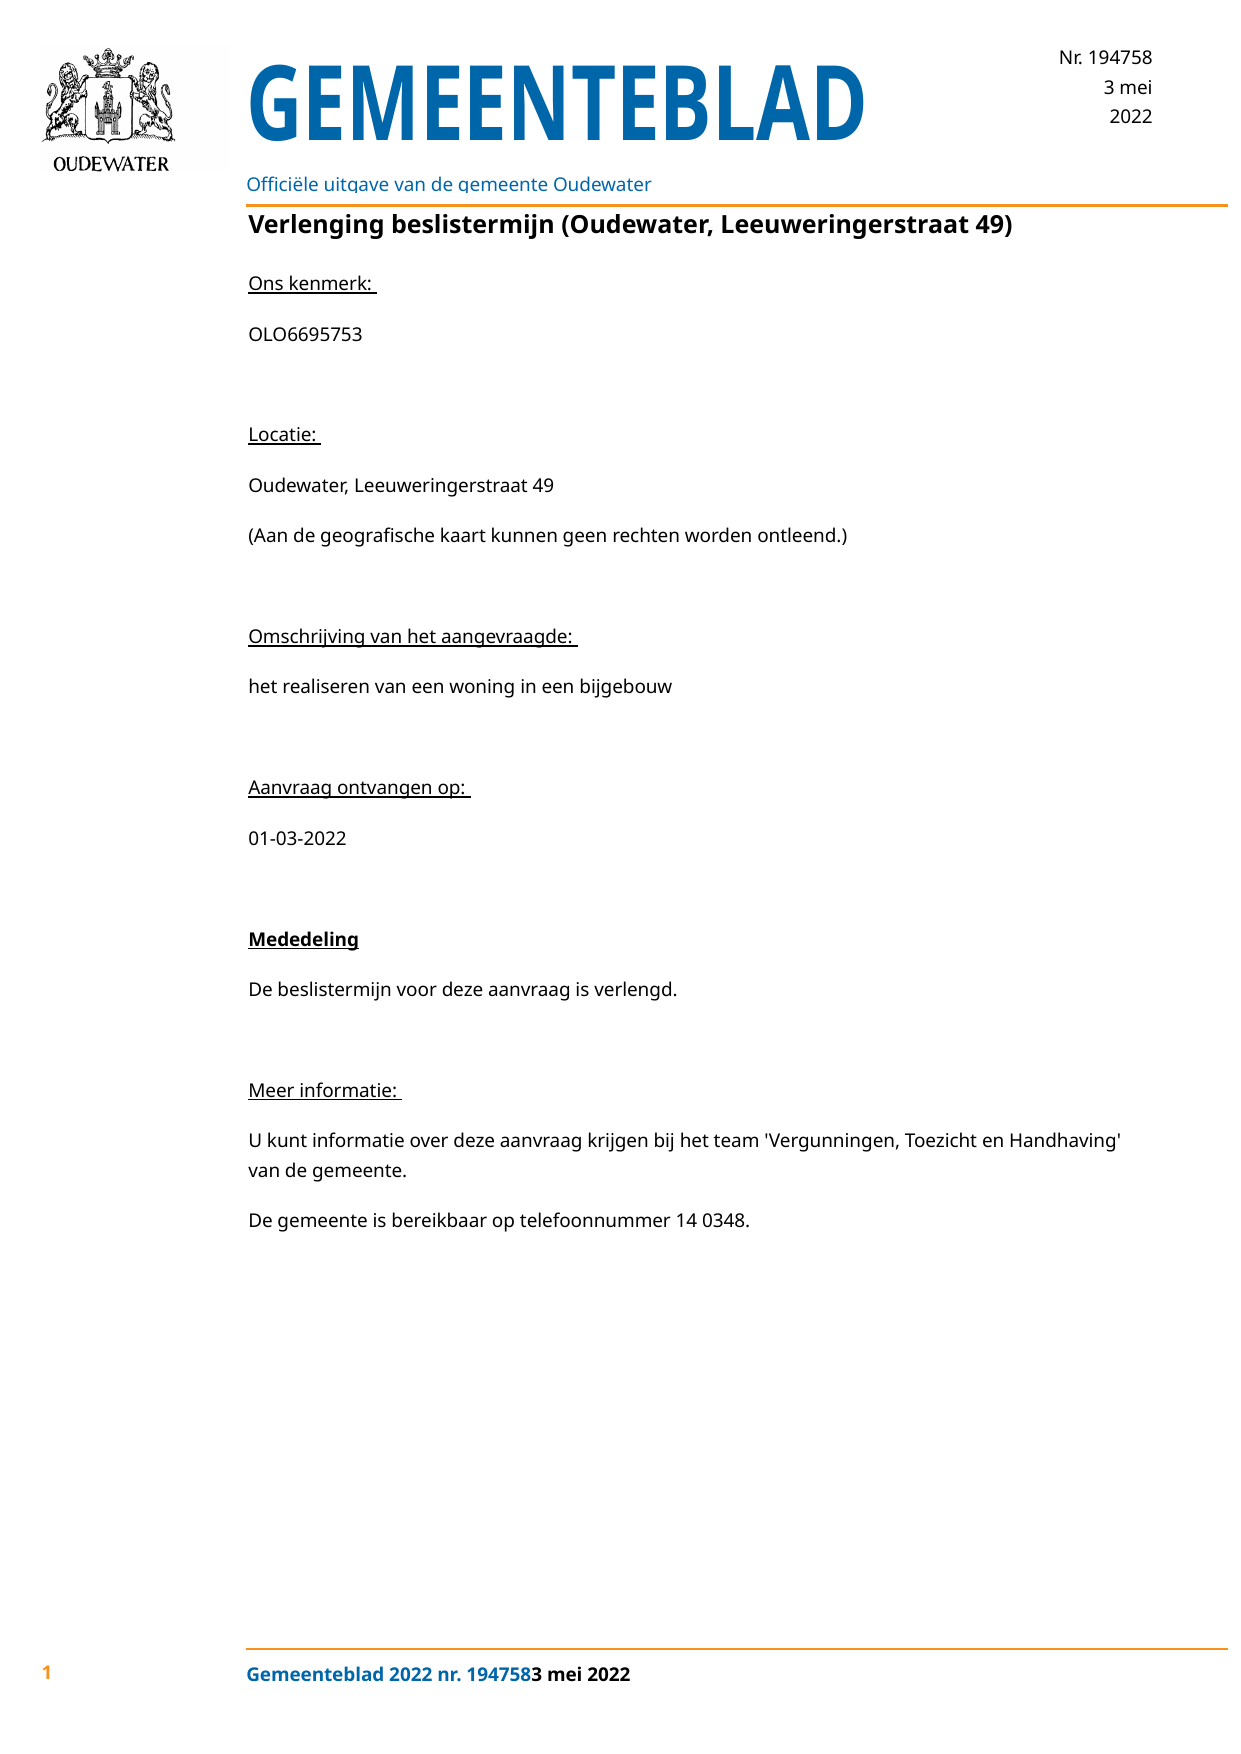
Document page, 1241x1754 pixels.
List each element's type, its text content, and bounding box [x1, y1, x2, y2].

text (Aan de geografische kaart kunnen geen rechten worden ontleend.) [248, 522, 1152, 548]
text Oudewater, Leeuweringerstraat 49 [248, 472, 1152, 498]
text Locatie: [248, 422, 1152, 447]
text 01-03-2022 [248, 825, 1152, 851]
text het realiseren van een woning in een bijgebouw [248, 674, 1152, 699]
text Meer informatie: [248, 1077, 1152, 1103]
text Verlenging beslistermijn (Oudewater, Leeuweringerstraat 49) [248, 207, 1152, 241]
text Mededeling [248, 926, 1152, 951]
text De beslistermijn voor deze aanvraag is verlengd. [248, 976, 1152, 1002]
text U kunt informatie over deze aanvraag krijgen bij het team 'Vergunningen, Toezicht en Handhaving' van de gemeente. [248, 1127, 1152, 1183]
picture [41, 47, 231, 172]
text OLO6695753 [248, 321, 1152, 346]
text Omschrijving van het aangevraagde: [248, 623, 1152, 649]
text De gemeente is bereikbaar op telefoonnummer 14 0348. [248, 1207, 1152, 1233]
text Aanvraag ontvangen op: [248, 774, 1152, 800]
text Ons kenmerk: [248, 270, 1152, 296]
